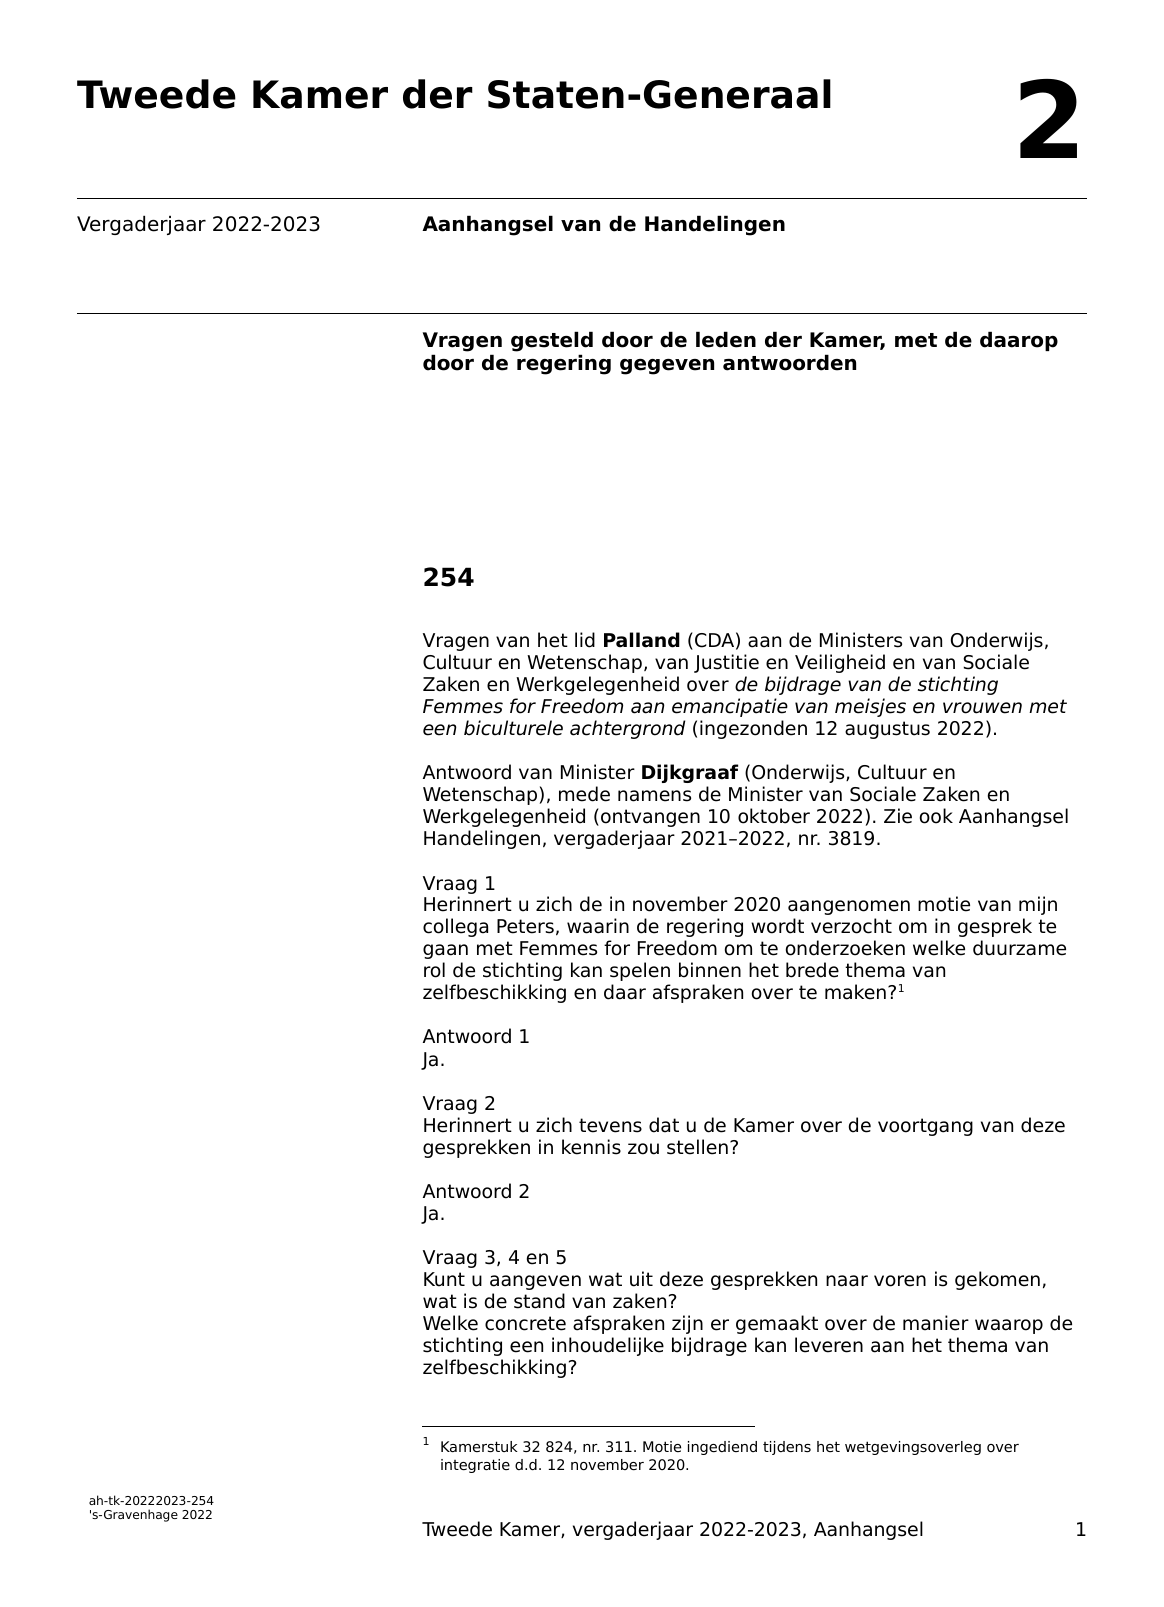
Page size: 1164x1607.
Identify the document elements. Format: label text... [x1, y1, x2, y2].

table_cell Aanhangsel van de Handelingen [422, 199, 1087, 313]
text Antwoord 2 [422, 1181, 1087, 1203]
text Vraag 2 [422, 1093, 1087, 1114]
text ah-tk-20222023-254 [88, 1494, 323, 1508]
text Antwoord van Minister Dijkgraaf (Onderwijs, Cultuur en Wetenschap), mede namens de Minister van Sociale Zaken en Werkgelegenheid (ontvangen 10 oktober 2022). Zie ook Aanhangsel Handelingen, vergaderjaar 2021–2022, nr. 3819. [422, 762, 1087, 850]
text 's-Gravenhage 2022 [88, 1508, 323, 1522]
text Herinnert u zich de in november 2020 aangenomen motie van mijn collega Peters, waarin de regering wordt verzocht om in gesprek te gaan met Femmes for Freedom om te onderzoeken welke duurzame rol de stichting kan spelen binnen het brede thema van zelfbeschikking en daar afspraken over te maken? [422, 894, 1087, 1004]
text Ja. [422, 1048, 1087, 1070]
text Ja. [422, 1203, 1087, 1225]
text Welke concrete afspraken zijn er gemaakt over de manier waarop de stichting een inhoudelijke bijdrage kan leveren aan het thema van zelfbeschikking? [422, 1313, 1087, 1379]
table_cell [77, 314, 422, 375]
text Vragen van het lid Palland (CDA) aan de Ministers van Onderwijs, Cultuur en Wetenschap, van Justitie en Veiligheid en van Sociale Zaken en Werkgelegenheid over de bijdrage van de stichting Femmes for Freedom aan emancipatie van meisjes en vrouwen met een biculturele achtergrond (ingezonden 12 augustus 2022). [422, 630, 1087, 740]
text Kamerstuk 32 824, nr. 311. Motie ingediend tijdens het wetgevingsoverleg over integratie d.d. 12 november 2020. [422, 1435, 1087, 1474]
table_cell Vergaderjaar 2022-2023 [77, 199, 422, 313]
text 254 [422, 563, 1087, 592]
table_header Tweede Kamer der Staten-Generaal [77, 59, 886, 198]
table_cell Vragen gesteld door de leden der Kamer, met de daarop door de regering gegeven antwoorden [422, 314, 1087, 375]
text Kunt u aangeven wat uit deze gesprekken naar voren is gekomen, wat is de stand van zaken? [422, 1269, 1087, 1313]
text Vraag 3, 4 en 5 [422, 1247, 1087, 1269]
text Herinnert u zich tevens dat u de Kamer over de voortgang van deze gesprekken in kennis zou stellen? [422, 1114, 1087, 1158]
text Vraag 1 [422, 872, 1087, 894]
text Antwoord 1 [422, 1026, 1087, 1048]
table_header 2 [886, 59, 1087, 198]
